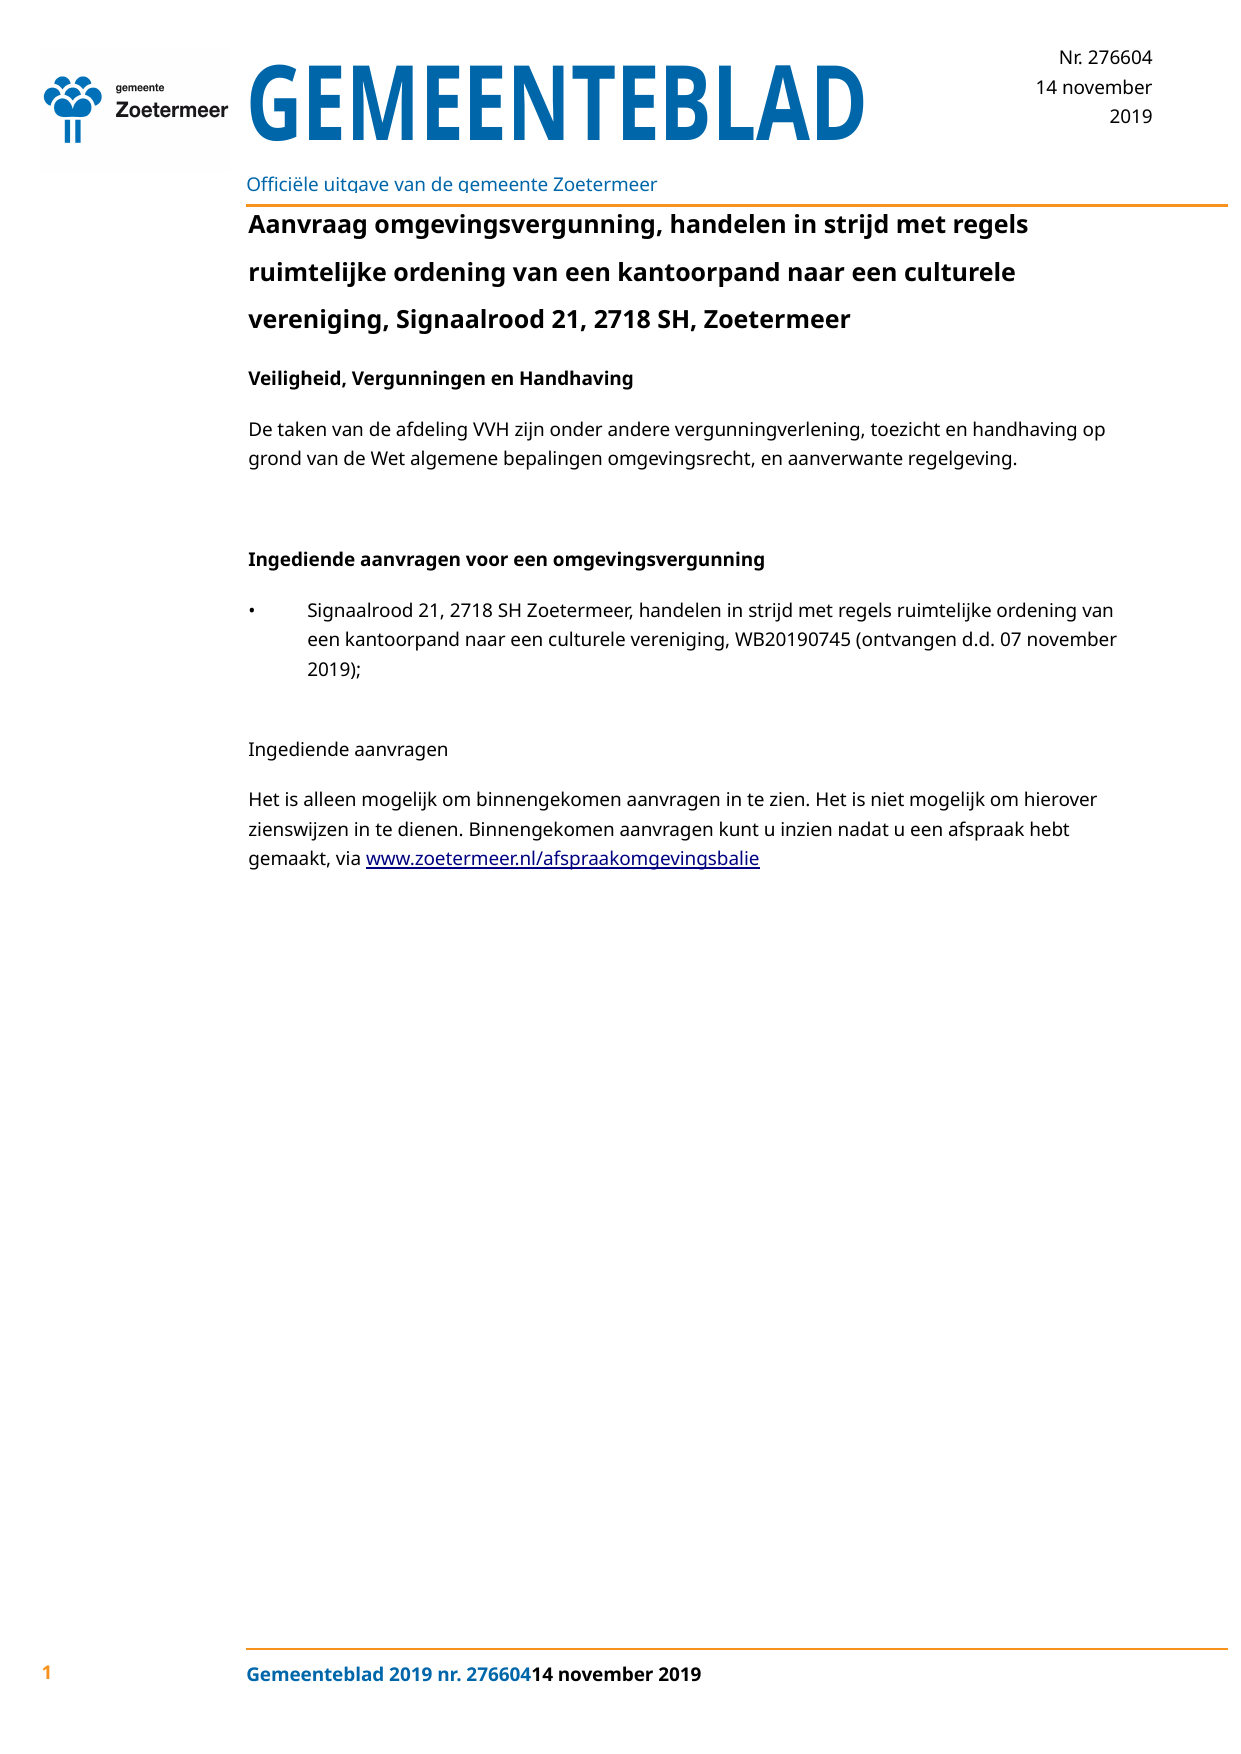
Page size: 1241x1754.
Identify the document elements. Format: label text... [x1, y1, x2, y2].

text De taken van de afdeling VVH zijn onder andere vergunningverlening, toezicht en handhaving op grond van de Wet algemene bepalingen omgevingsrecht, en aanverwante regelgeving. [248, 416, 1152, 471]
text Ingediende aanvragen [248, 736, 1152, 762]
picture [41, 47, 231, 172]
list Signaalrood 21, 2718 SH Zoetermeer, handelen in strijd met regels ruimtelijke ordening van een kantoorpand naar een culturele vereniging, WB20190745 (ontvangen d.d. 07 november 2019); [248, 597, 1152, 682]
text Het is alleen mogelijk om binnengekomen aanvragen in te zien. Het is niet mogelijk om hierover zienswijzen in te dienen. Binnengekomen aanvragen kunt u inzien nadat u een afspraak hebt gemaakt, via www.zoetermeer.nl/afspraakomgevingsbalie [248, 786, 1152, 871]
text Ingediende aanvragen voor een omgevingsvergunning [248, 546, 1152, 572]
text Veiligheid, Vergunningen en Handhaving [248, 366, 1152, 391]
text Aanvraag omgevingsvergunning, handelen in strijd met regels ruimtelijke ordening van een kantoorpand naar een culturele vereniging, Signaalrood 21, 2718 SH, Zoetermeer [248, 207, 1152, 336]
